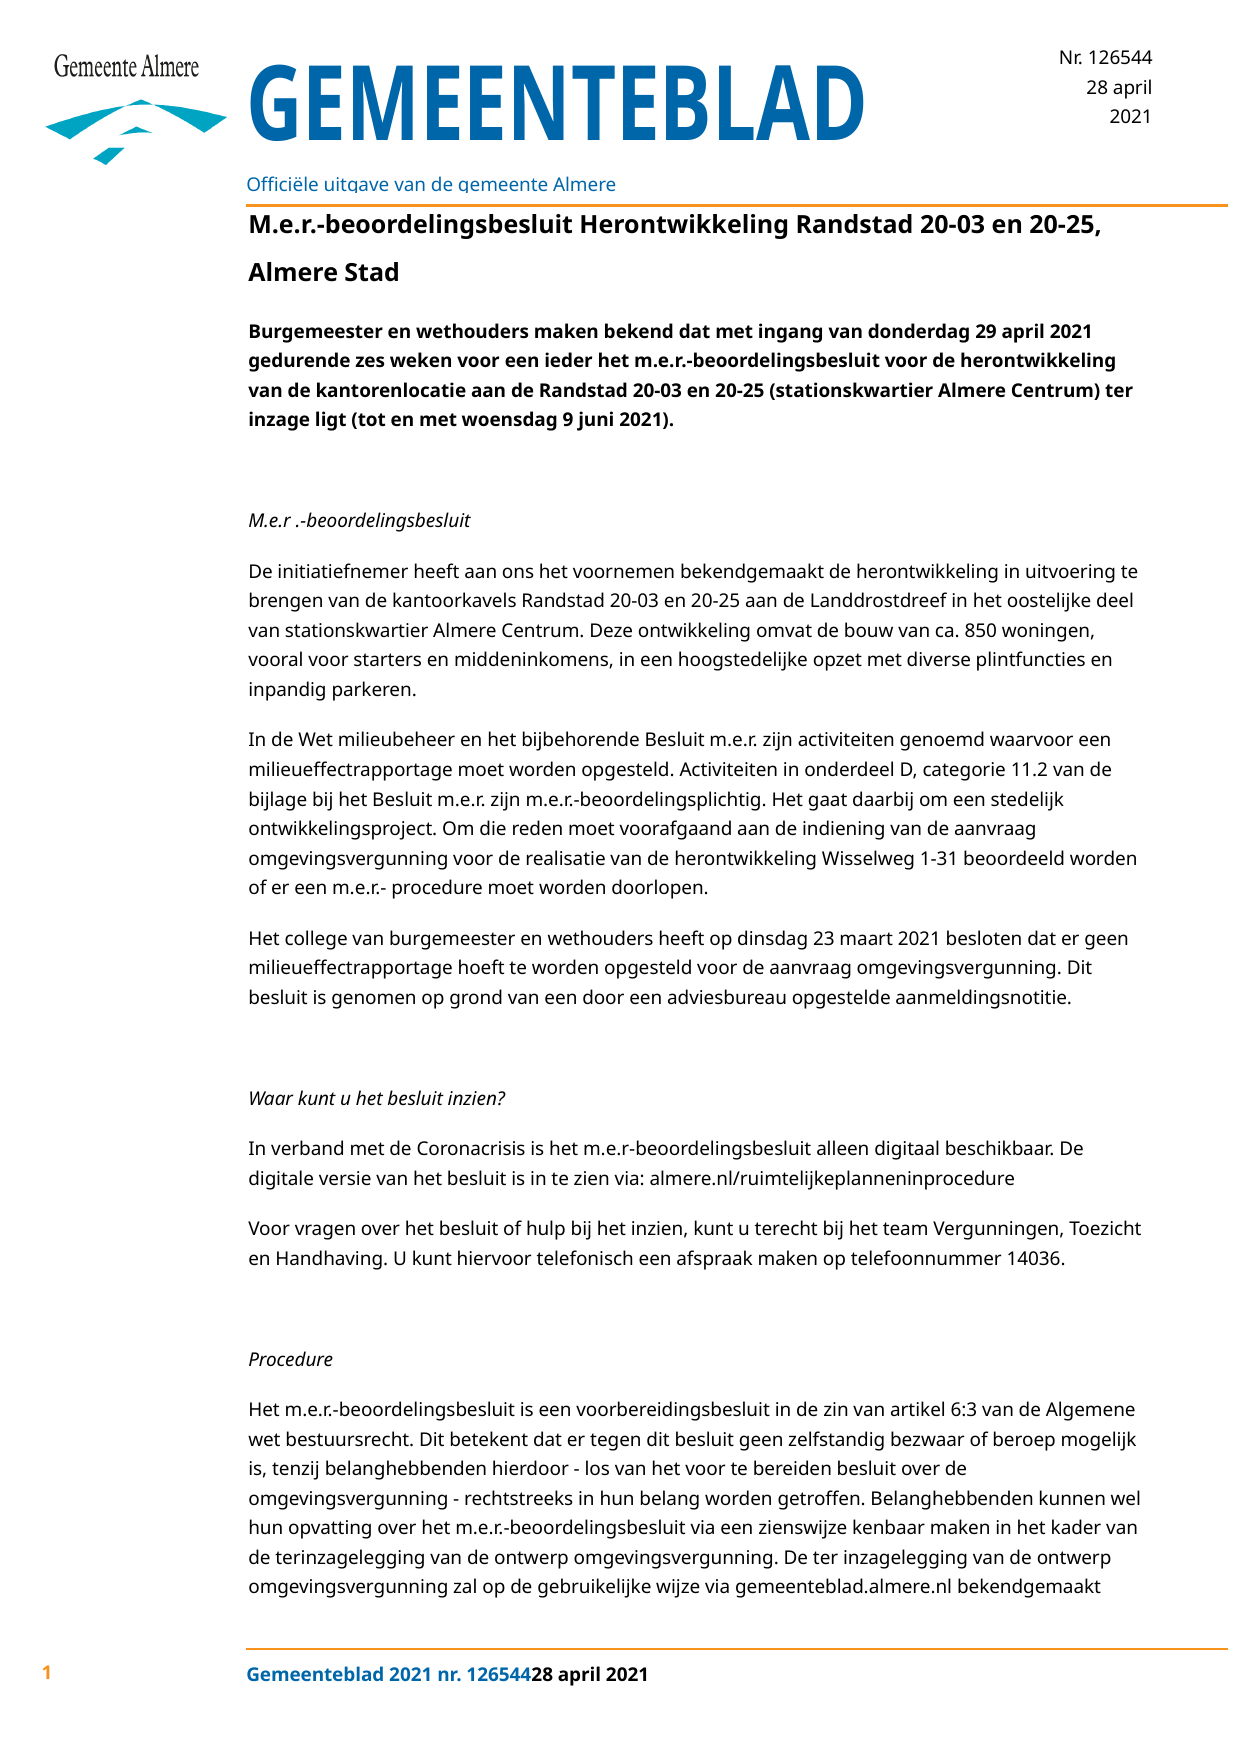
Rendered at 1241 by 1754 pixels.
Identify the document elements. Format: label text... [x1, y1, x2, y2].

text Burgemeester en wethouders maken bekend dat met ingang van donderdag 29 april 2021 gedurende zes weken voor een ieder het m.e.r.-beoordelingsbesluit voor de herontwikkeling van de kantorenlocatie aan de Randstad 20-03 en 20-25 (stationskwartier Almere Centrum) ter inzage ligt (tot en met woensdag 9 juni 2021). [248, 318, 1152, 432]
text M.e.r .-beoordelingsbesluit [248, 507, 1152, 533]
text In de Wet milieubeheer en het bijbehorende Besluit m.e.r. zijn activiteiten genoemd waarvoor een milieueffectrapportage moet worden opgesteld. Activiteiten in onderdeel D, categorie 11.2 van de bijlage bij het Besluit m.e.r. zijn m.e.r.-beoordelingsplichtig. Het gaat daarbij om een stedelijk ontwikkelingsproject. Om die reden moet voorafgaand aan de indiening van de aanvraag omgevingsvergunning voor de realisatie van de herontwikkeling Wisselweg 1-31 beoordeeld worden of er een m.e.r.- procedure moet worden doorlopen. [248, 727, 1152, 900]
text Procedure [248, 1346, 1152, 1372]
text M.e.r.-beoordelingsbesluit Herontwikkeling Randstad 20-03 en 20-25, Almere Stad [248, 207, 1152, 288]
text Voor vragen over het besluit of hulp bij het inzien, kunt u terecht bij het team Vergunningen, Toezicht en Handhaving. U kunt hiervoor telefonisch een afspraak maken op telefoonnummer 14036. [248, 1215, 1152, 1271]
text Het college van burgemeester en wethouders heeft op dinsdag 23 maart 2021 besloten dat er geen milieueffectrapportage hoeft te worden opgesteld voor de aanvraag omgevingsvergunning. Dit besluit is genomen op grond van een door een adviesbureau opgestelde aanmeldingsnotitie. [248, 925, 1152, 1010]
text In verband met de Coronacrisis is het m.e.r-beoordelingsbesluit alleen digitaal beschikbaar. De digitale versie van het besluit is in te zien via: almere.nl/ruimtelijkeplanneninprocedure [248, 1135, 1152, 1191]
text Het m.e.r.-beoordelingsbesluit is een voorbereidingsbesluit in de zin van artikel 6:3 van de Algemene wet bestuursrecht. Dit betekent dat er tegen dit besluit geen zelfstandig bezwaar of beroep mogelijk is, tenzij belanghebbenden hierdoor - los van het voor te bereiden besluit over de omgevingsvergunning - rechtstreeks in hun belang worden getroffen. Belanghebbenden kunnen wel hun opvatting over het m.e.r.-beoordelingsbesluit via een zienswijze kenbaar maken in het kader van de terinzagelegging van de ontwerp omgevingsvergunning. De ter inzagelegging van de ontwerp omgevingsvergunning zal op de gebruikelijke wijze via gemeenteblad.almere.nl bekendgemaakt [248, 1396, 1152, 1599]
text Waar kunt u het besluit inzien? [248, 1085, 1152, 1111]
picture [41, 47, 231, 172]
text De initiatiefnemer heeft aan ons het voornemen bekendgemaakt de herontwikkeling in uitvoering te brengen van de kantoorkavels Randstad 20-03 en 20-25 aan de Landdrostdreef in het oostelijke deel van stationskwartier Almere Centrum. Deze ontwikkeling omvat de bouw van ca. 850 woningen, vooral voor starters en middeninkomens, in een hoogstedelijke opzet met diverse plintfuncties en inpandig parkeren. [248, 558, 1152, 702]
